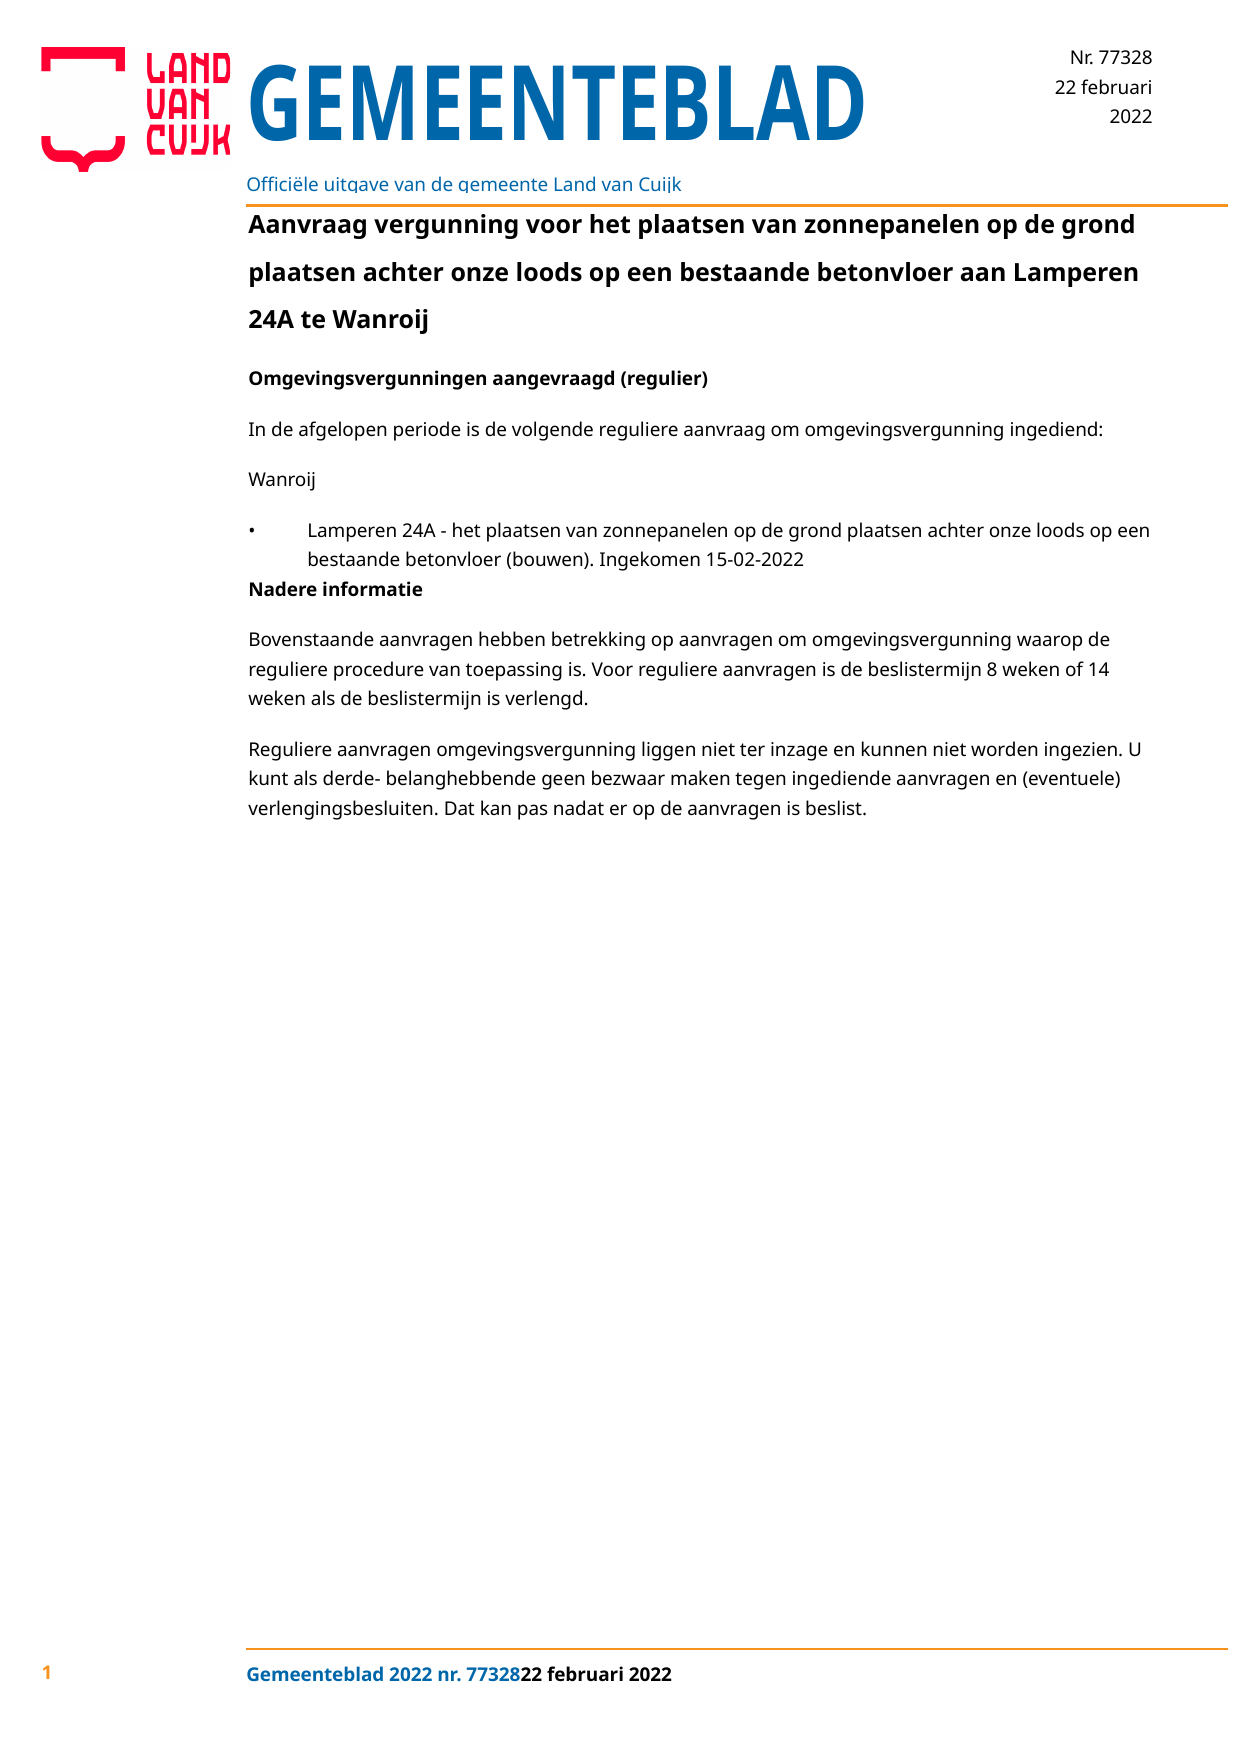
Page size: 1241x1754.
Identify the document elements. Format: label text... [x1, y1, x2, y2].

text Aanvraag vergunning voor het plaatsen van zonnepanelen op de grond plaatsen achter onze loods op een bestaande betonvloer aan Lamperen 24A te Wanroij [248, 207, 1152, 336]
text In de afgelopen periode is de volgende reguliere aanvraag om omgevingsvergunning ingediend: [248, 416, 1152, 442]
text Nadere informatie [248, 576, 1152, 602]
text Bovenstaande aanvragen hebben betrekking op aanvragen om omgevingsvergunning waarop de reguliere procedure van toepassing is. Voor reguliere aanvragen is de beslistermijn 8 weken of 14 weken als de beslistermijn is verlengd. [248, 626, 1152, 711]
text Omgevingsvergunningen aangevraagd (regulier) [248, 366, 1152, 391]
list Lamperen 24A - het plaatsen van zonnepanelen op de grond plaatsen achter onze loods op een bestaande betonvloer (bouwen). Ingekomen 15-02-2022 [248, 517, 1152, 572]
text Reguliere aanvragen omgevingsvergunning liggen niet ter inzage en kunnen niet worden ingezien. U kunt als derde- belanghebbende geen bezwaar maken tegen ingediende aanvragen en (eventuele) verlengingsbesluiten. Dat kan pas nadat er op de aanvragen is beslist. [248, 736, 1152, 821]
picture [41, 47, 231, 172]
text Wanroij [248, 466, 1152, 492]
